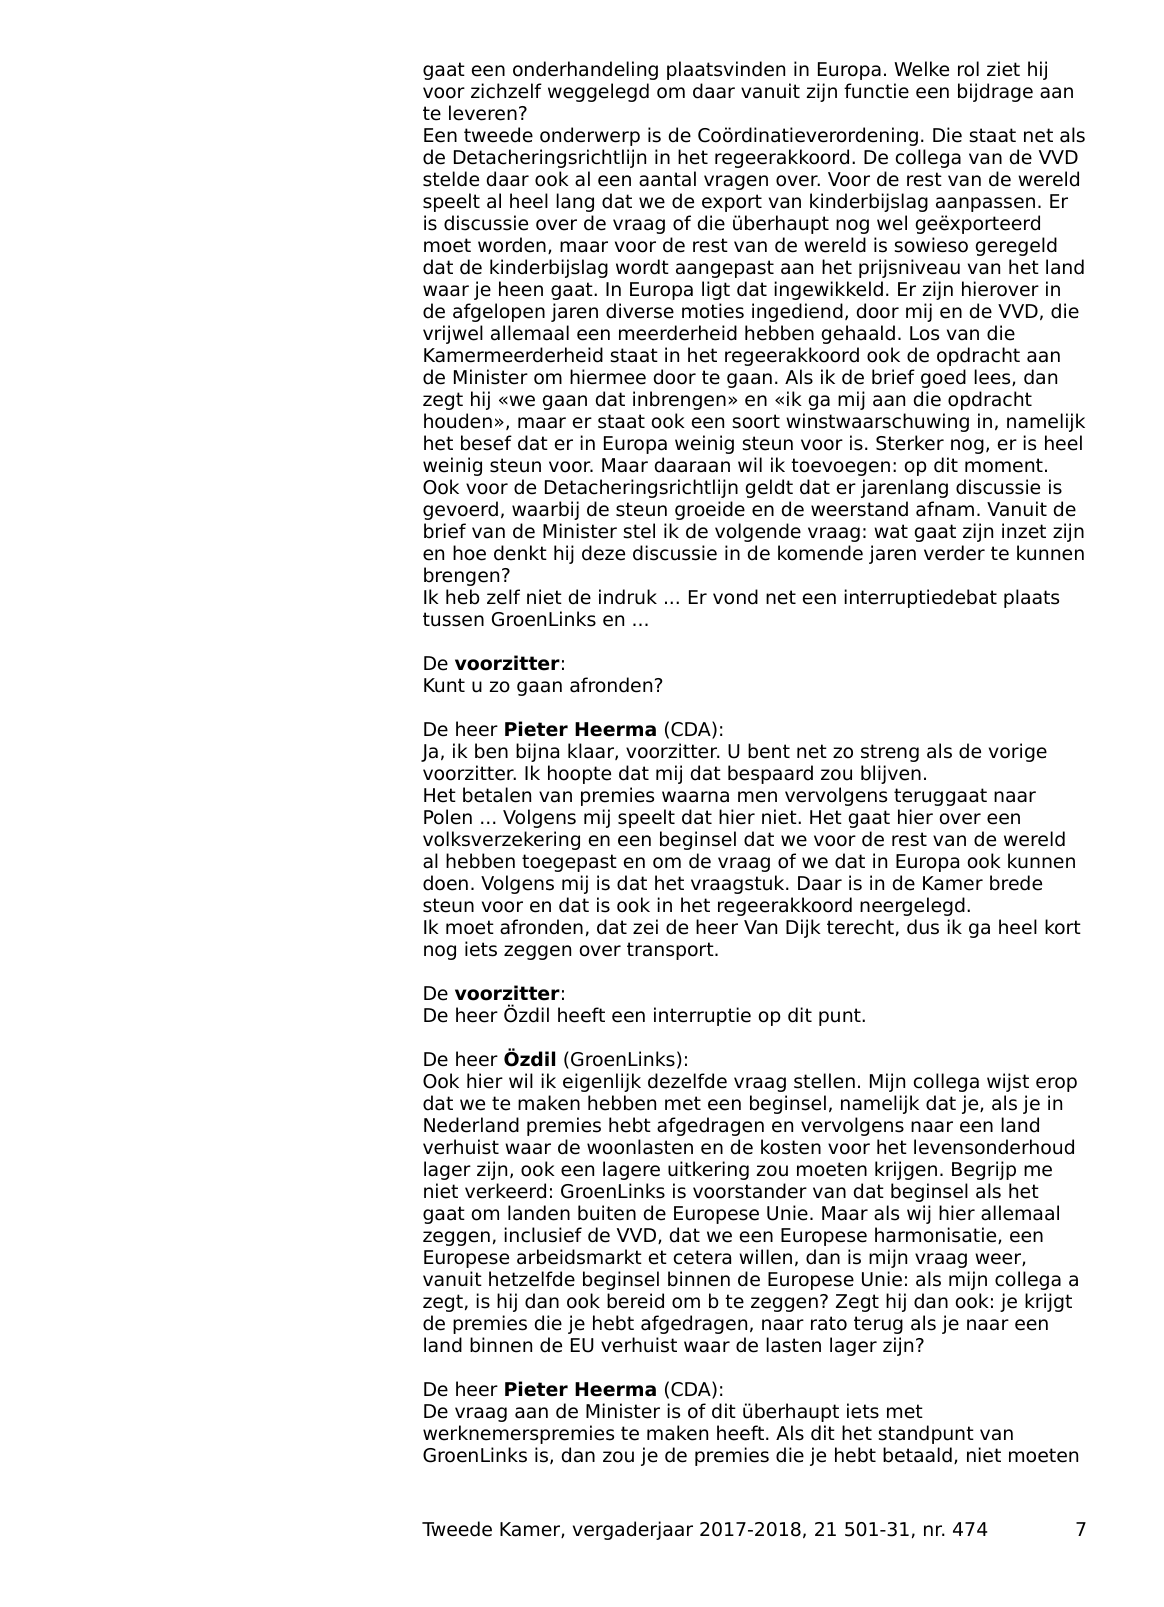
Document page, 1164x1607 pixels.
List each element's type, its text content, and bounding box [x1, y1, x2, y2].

text Kunt u zo gaan afronden? [422, 675, 1087, 697]
text De voorzitter: [422, 653, 1087, 675]
text Ook hier wil ik eigenlijk dezelfde vraag stellen. Mijn collega wijst erop dat we te maken hebben met een beginsel, namelijk dat je, als je in Nederland premies hebt afgedragen en vervolgens naar een land verhuist waar de woonlasten en de kosten voor het levensonderhoud lager zijn, ook een lagere uitkering zou moeten krijgen. Begrijp me niet verkeerd: GroenLinks is voorstander van dat beginsel als het gaat om landen buiten de Europese Unie. Maar als wij hier allemaal zeggen, inclusief de VVD, dat we een Europese harmonisatie, een Europese arbeidsmarkt et cetera willen, dan is mijn vraag weer, vanuit hetzelfde beginsel binnen de Europese Unie: als mijn collega a zegt, is hij dan ook bereid om b te zeggen? Zegt hij dan ook: je krijgt de premies die je hebt afgedragen, naar rato terug als je naar een land binnen de EU verhuist waar de lasten lager zijn? [422, 1071, 1087, 1357]
text gaat een onderhandeling plaatsvinden in Europa. Welke rol ziet hij voor zichzelf weggelegd om daar vanuit zijn functie een bijdrage aan te leveren? [422, 59, 1087, 125]
text De heer Pieter Heerma (CDA): [422, 1379, 1087, 1401]
text Ik moet afronden, dat zei de heer Van Dijk terecht, dus ik ga heel kort nog iets zeggen over transport. [422, 917, 1087, 961]
text Het betalen van premies waarna men vervolgens teruggaat naar Polen ... Volgens mij speelt dat hier niet. Het gaat hier over een volksverzekering en een beginsel dat we voor de rest van de wereld al hebben toegepast en om de vraag of we dat in Europa ook kunnen doen. Volgens mij is dat het vraagstuk. Daar is in de Kamer brede steun voor en dat is ook in het regeerakkoord neergelegd. [422, 785, 1087, 917]
text De heer Özdil heeft een interruptie op dit punt. [422, 1005, 1087, 1027]
text De voorzitter: [422, 983, 1087, 1005]
text Ik heb zelf niet de indruk ... Er vond net een interruptiedebat plaats tussen GroenLinks en ... [422, 587, 1087, 631]
text De heer Özdil (GroenLinks): [422, 1049, 1087, 1071]
text De heer Pieter Heerma (CDA): [422, 719, 1087, 741]
text Ja, ik ben bijna klaar, voorzitter. U bent net zo streng als de vorige voorzitter. Ik hoopte dat mij dat bespaard zou blijven. [422, 741, 1087, 785]
text Een tweede onderwerp is de Coördinatieverordening. Die staat net als de Detacheringsrichtlijn in het regeerakkoord. De collega van de VVD stelde daar ook al een aantal vragen over. Voor de rest van de wereld speelt al heel lang dat we de export van kinderbijslag aanpassen. Er is discussie over de vraag of die überhaupt nog wel geëxporteerd moet worden, maar voor de rest van de wereld is sowieso geregeld dat de kinderbijslag wordt aangepast aan het prijsniveau van het land waar je heen gaat. In Europa ligt dat ingewikkeld. Er zijn hierover in de afgelopen jaren diverse moties ingediend, door mij en de VVD, die vrijwel allemaal een meerderheid hebben gehaald. Los van die Kamermeerderheid staat in het regeerakkoord ook de opdracht aan de Minister om hiermee door te gaan. Als ik de brief goed lees, dan zegt hij «we gaan dat inbrengen» en «ik ga mij aan die opdracht houden», maar er staat ook een soort winstwaarschuwing in, namelijk het besef dat er in Europa weinig steun voor is. Sterker nog, er is heel weinig steun voor. Maar daaraan wil ik toevoegen: op dit moment. Ook voor de Detacheringsrichtlijn geldt dat er jarenlang discussie is gevoerd, waarbij de steun groeide en de weerstand afnam. Vanuit de brief van de Minister stel ik de volgende vraag: wat gaat zijn inzet zijn en hoe denkt hij deze discussie in de komende jaren verder te kunnen brengen? [422, 125, 1087, 587]
text De vraag aan de Minister is of dit überhaupt iets met werknemerspremies te maken heeft. Als dit het standpunt van GroenLinks is, dan zou je de premies die je hebt betaald, niet moeten [422, 1401, 1087, 1467]
